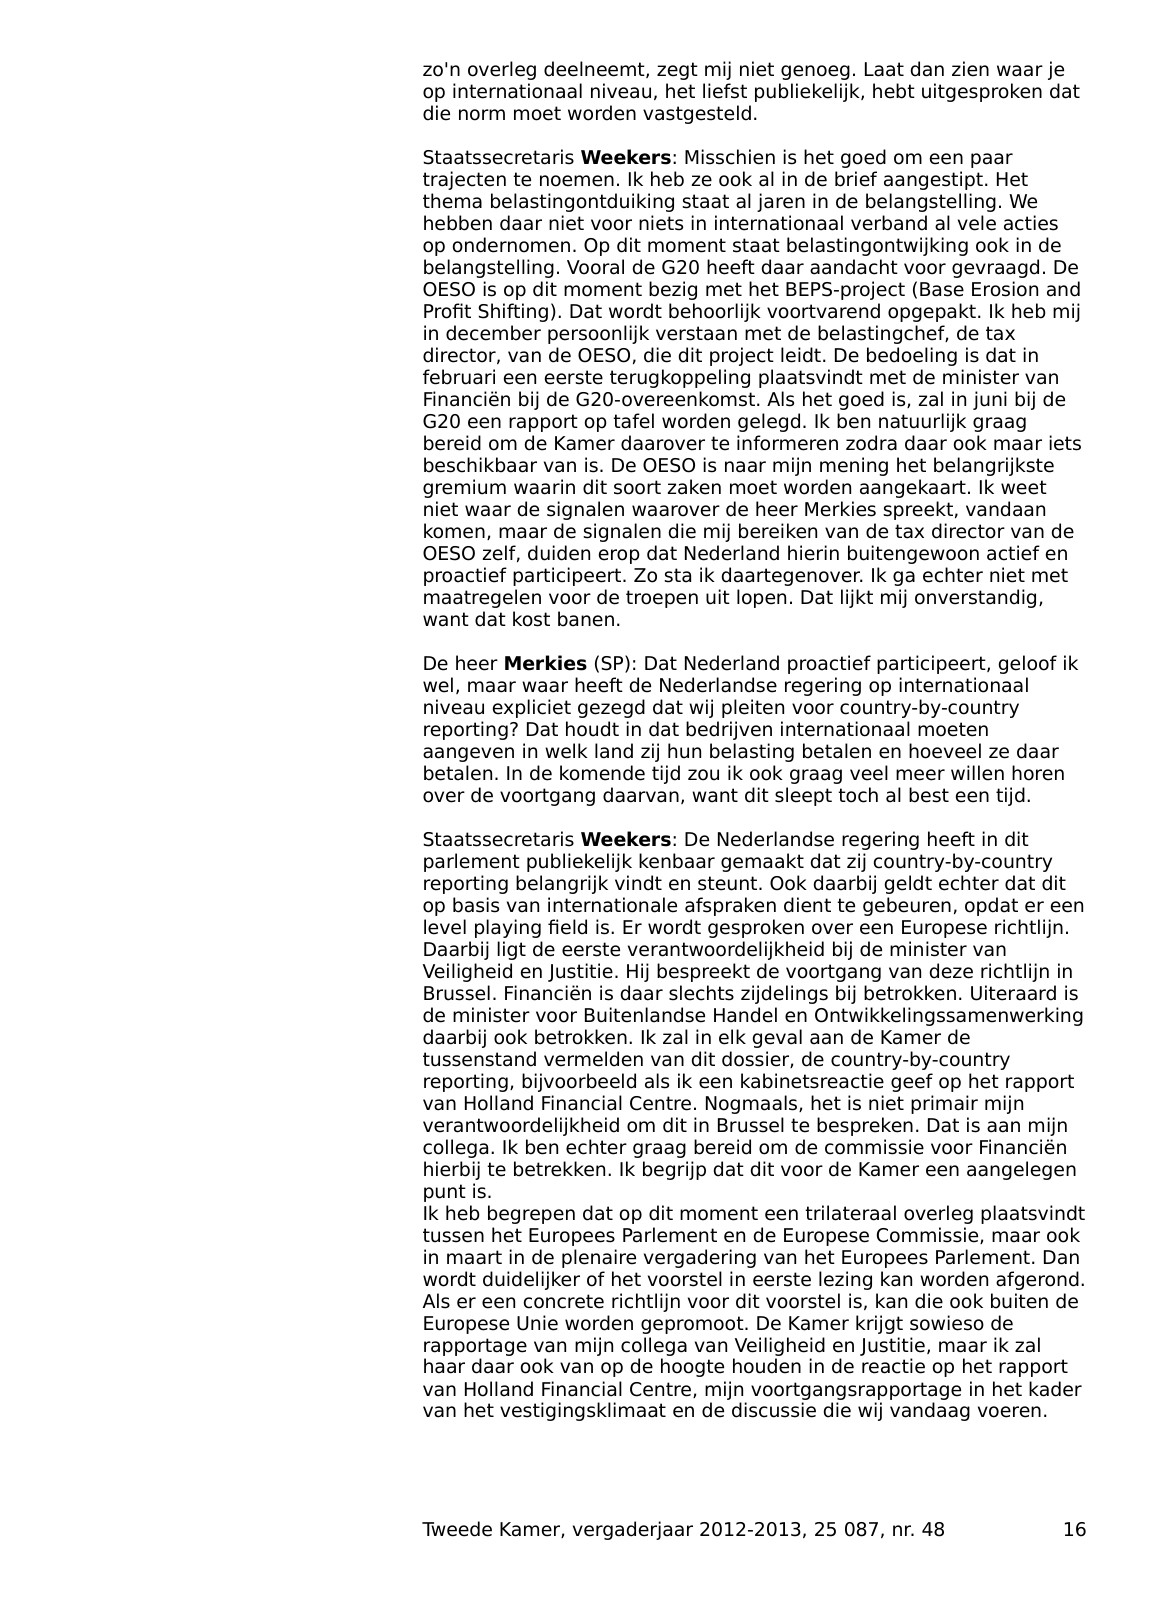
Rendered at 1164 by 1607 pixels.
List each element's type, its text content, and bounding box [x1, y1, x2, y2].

text zo'n overleg deelneemt, zegt mij niet genoeg. Laat dan zien waar je op internationaal niveau, het liefst publiekelijk, hebt uitgesproken dat die norm moet worden vastgesteld. [422, 59, 1087, 125]
text Ik heb begrepen dat op dit moment een trilateraal overleg plaatsvindt tussen het Europees Parlement en de Europese Commissie, maar ook in maart in de plenaire vergadering van het Europees Parlement. Dan wordt duidelijker of het voorstel in eerste lezing kan worden afgerond. Als er een concrete richtlijn voor dit voorstel is, kan die ook buiten de Europese Unie worden gepromoot. De Kamer krijgt sowieso de rapportage van mijn collega van Veiligheid en Justitie, maar ik zal haar daar ook van op de hoogte houden in de reactie op het rapport van Holland Financial Centre, mijn voortgangsrapportage in het kader van het vestigingsklimaat en de discussie die wij vandaag voeren. [422, 1203, 1087, 1422]
text Staatssecretaris Weekers: Misschien is het goed om een paar trajecten te noemen. Ik heb ze ook al in de brief aangestipt. Het thema belastingontduiking staat al jaren in de belangstelling. We hebben daar niet voor niets in internationaal verband al vele acties op ondernomen. Op dit moment staat belastingontwijking ook in de belangstelling. Vooral de G20 heeft daar aandacht voor gevraagd. De OESO is op dit moment bezig met het BEPS-project (Base Erosion and Profit Shifting). Dat wordt behoorlijk voortvarend opgepakt. Ik heb mij in december persoonlijk verstaan met de belastingchef, de tax director, van de OESO, die dit project leidt. De bedoeling is dat in februari een eerste terugkoppeling plaatsvindt met de minister van Financiën bij de G20-overeenkomst. Als het goed is, zal in juni bij de G20 een rapport op tafel worden gelegd. Ik ben natuurlijk graag bereid om de Kamer daarover te informeren zodra daar ook maar iets beschikbaar van is. De OESO is naar mijn mening het belangrijkste gremium waarin dit soort zaken moet worden aangekaart. Ik weet niet waar de signalen waarover de heer Merkies spreekt, vandaan komen, maar de signalen die mij bereiken van de tax director van de OESO zelf, duiden erop dat Nederland hierin buitengewoon actief en proactief participeert. Zo sta ik daartegenover. Ik ga echter niet met maatregelen voor de troepen uit lopen. Dat lijkt mij onverstandig, want dat kost banen. [422, 147, 1087, 631]
text Staatssecretaris Weekers: De Nederlandse regering heeft in dit parlement publiekelijk kenbaar gemaakt dat zij country-by-country reporting belangrijk vindt en steunt. Ook daarbij geldt echter dat dit op basis van internationale afspraken dient te gebeuren, opdat er een level playing field is. Er wordt gesproken over een Europese richtlijn. Daarbij ligt de eerste verantwoordelijkheid bij de minister van Veiligheid en Justitie. Hij bespreekt de voortgang van deze richtlijn in Brussel. Financiën is daar slechts zijdelings bij betrokken. Uiteraard is de minister voor Buitenlandse Handel en Ontwikkelingssamenwerking daarbij ook betrokken. Ik zal in elk geval aan de Kamer de tussenstand vermelden van dit dossier, de country-by-country reporting, bijvoorbeeld als ik een kabinetsreactie geef op het rapport van Holland Financial Centre. Nogmaals, het is niet primair mijn verantwoordelijkheid om dit in Brussel te bespreken. Dat is aan mijn collega. Ik ben echter graag bereid om de commissie voor Financiën hierbij te betrekken. Ik begrijp dat dit voor de Kamer een aangelegen punt is. [422, 829, 1087, 1203]
text De heer Merkies (SP): Dat Nederland proactief participeert, geloof ik wel, maar waar heeft de Nederlandse regering op internationaal niveau expliciet gezegd dat wij pleiten voor country-by-country reporting? Dat houdt in dat bedrijven internationaal moeten aangeven in welk land zij hun belasting betalen en hoeveel ze daar betalen. In de komende tijd zou ik ook graag veel meer willen horen over de voortgang daarvan, want dit sleept toch al best een tijd. [422, 653, 1087, 807]
